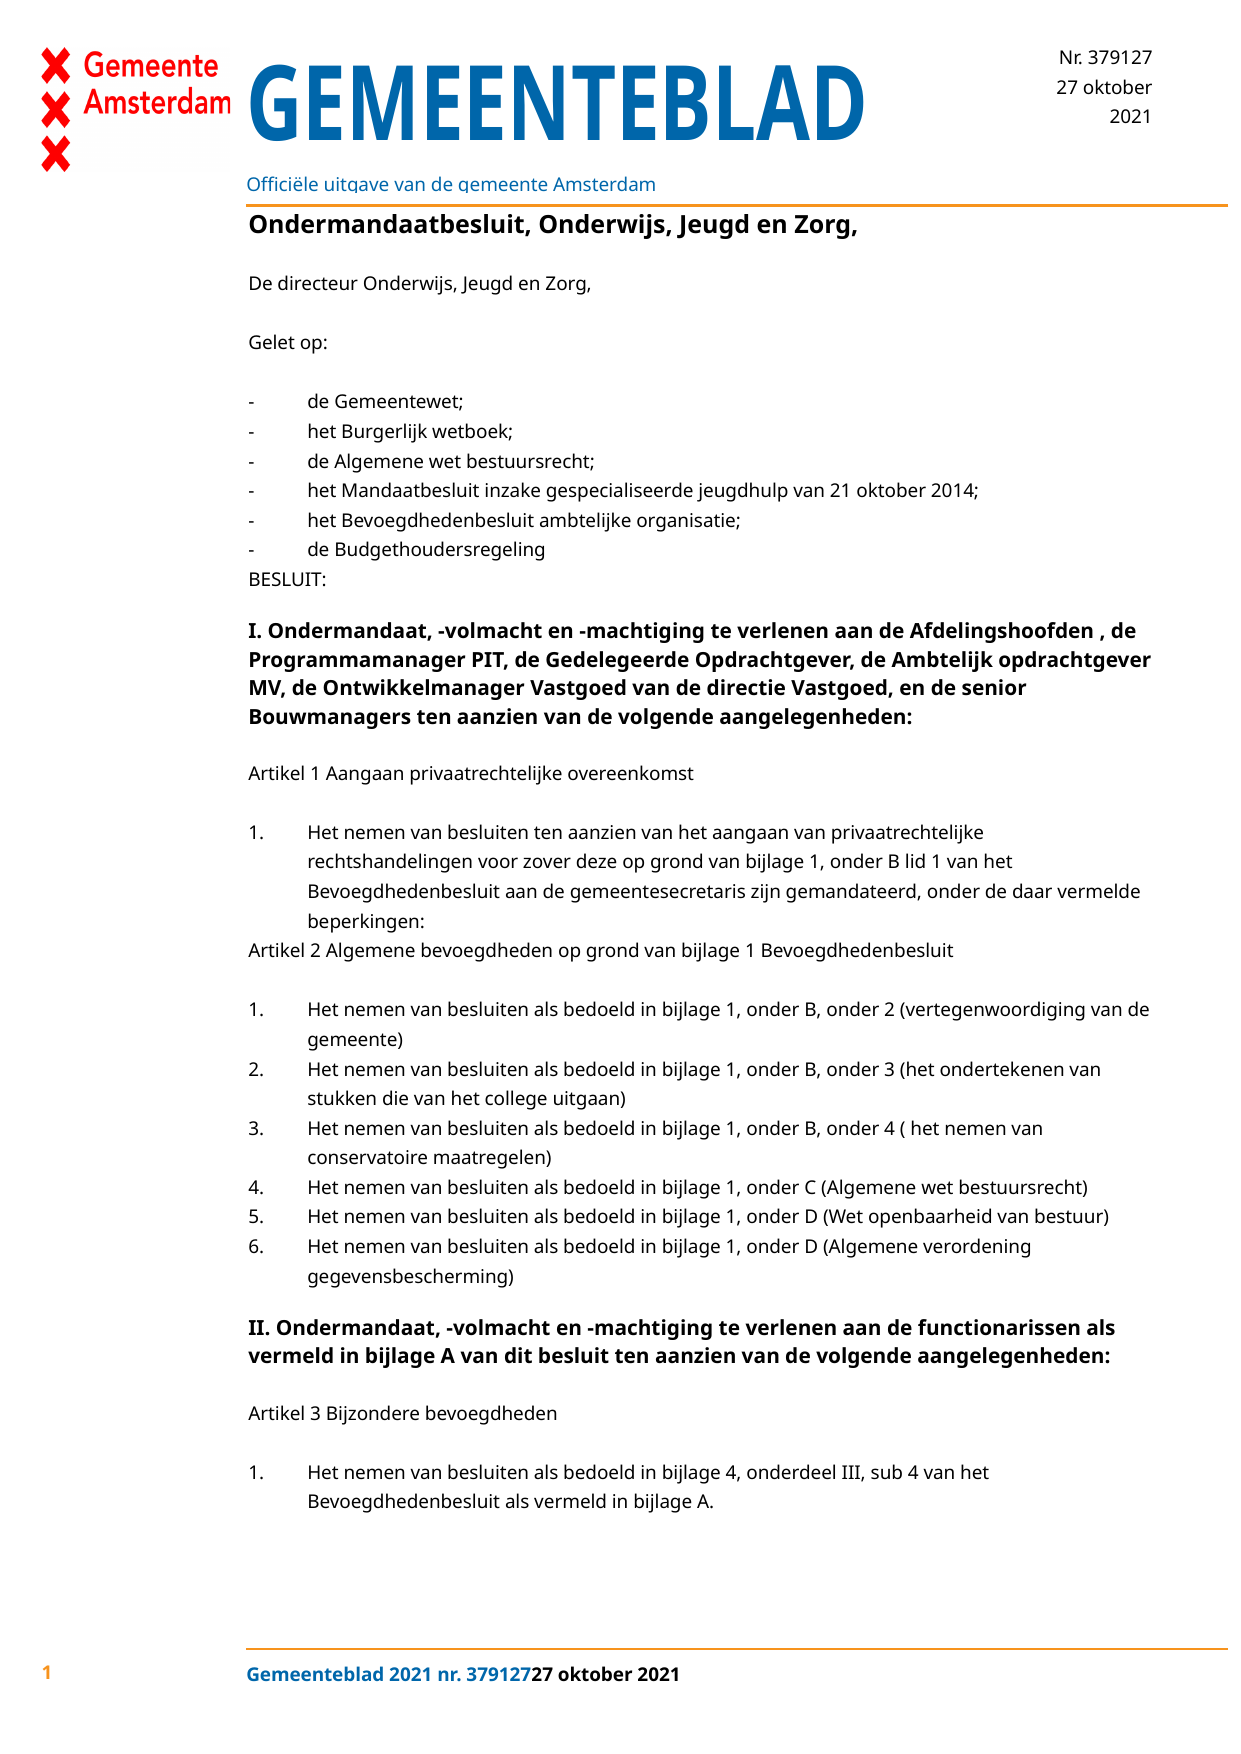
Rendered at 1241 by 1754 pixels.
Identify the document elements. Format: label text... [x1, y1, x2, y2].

list het Burgerlijk wetboek; [248, 418, 1152, 444]
text Ondermandaatbesluit, Onderwijs, Jeugd en Zorg, [248, 207, 1152, 241]
list Het nemen van besluiten als bedoeld in bijlage 4, onderdeel III, sub 4 van het Bevoegdhedenbesluit als vermeld in bijlage A. [248, 1459, 1152, 1514]
text II. Ondermandaat, -volmacht en -machtiging te verlenen aan de functionarissen als vermeld in bijlage A van dit besluit ten aanzien van de volgende aangelegenheden: [248, 1313, 1152, 1370]
list het Mandaatbesluit inzake gespecialiseerde jeugdhulp van 21 oktober 2014; [248, 477, 1152, 503]
list de Gemeentewet; [248, 389, 1152, 414]
list Het nemen van besluiten ten aanzien van het aangaan van privaatrechtelijke rechtshandelingen voor zover deze op grond van bijlage 1, onder B lid 1 van het Bevoegdhedenbesluit aan de gemeentesecretaris zijn gemandateerd, onder de daar vermelde beperkingen: [248, 819, 1152, 933]
list Het nemen van besluiten als bedoeld in bijlage 1, onder B, onder 3 (het ondertekenen van stukken die van het college uitgaan) [248, 1056, 1152, 1111]
text De directeur Onderwijs, Jeugd en Zorg, [248, 270, 1152, 296]
list Het nemen van besluiten als bedoeld in bijlage 1, onder B, onder 4 ( het nemen van conservatoire maatregelen) [248, 1115, 1152, 1170]
list Het nemen van besluiten als bedoeld in bijlage 1, onder D (Wet openbaarheid van bestuur) [248, 1204, 1152, 1229]
text Artikel 2 Algemene bevoegdheden op grond van bijlage 1 Bevoegdhedenbesluit [248, 937, 1152, 963]
list Het nemen van besluiten als bedoeld in bijlage 1, onder C (Algemene wet bestuursrecht) [248, 1174, 1152, 1200]
list Het nemen van besluiten als bedoeld in bijlage 1, onder D (Algemene verordening gegevensbescherming) [248, 1233, 1152, 1288]
picture [41, 47, 231, 172]
text Artikel 3 Bijzondere bevoegdheden [248, 1400, 1152, 1425]
list de Algemene wet bestuursrecht; [248, 448, 1152, 473]
text Artikel 1 Aangaan privaatrechtelijke overeenkomst [248, 760, 1152, 786]
list het Bevoegdhedenbesluit ambtelijke organisatie; [248, 507, 1152, 533]
list Het nemen van besluiten als bedoeld in bijlage 1, onder B, onder 2 (vertegenwoordiging van de gemeente) [248, 997, 1152, 1052]
text Gelet op: [248, 329, 1152, 355]
text I. Ondermandaat, -volmacht en -machtiging te verlenen aan de Afdelingshoofden , de Programmamanager PIT, de Gedelegeerde Opdrachtgever, de Ambtelijk opdrachtgever MV, de Ontwikkelmanager Vastgoed van de directie Vastgoed, en de senior Bouwmanagers ten aanzien van de volgende aangelegenheden: [248, 617, 1152, 730]
list de Budgethoudersregeling [248, 537, 1152, 562]
text BESLUIT: [248, 566, 1152, 592]
